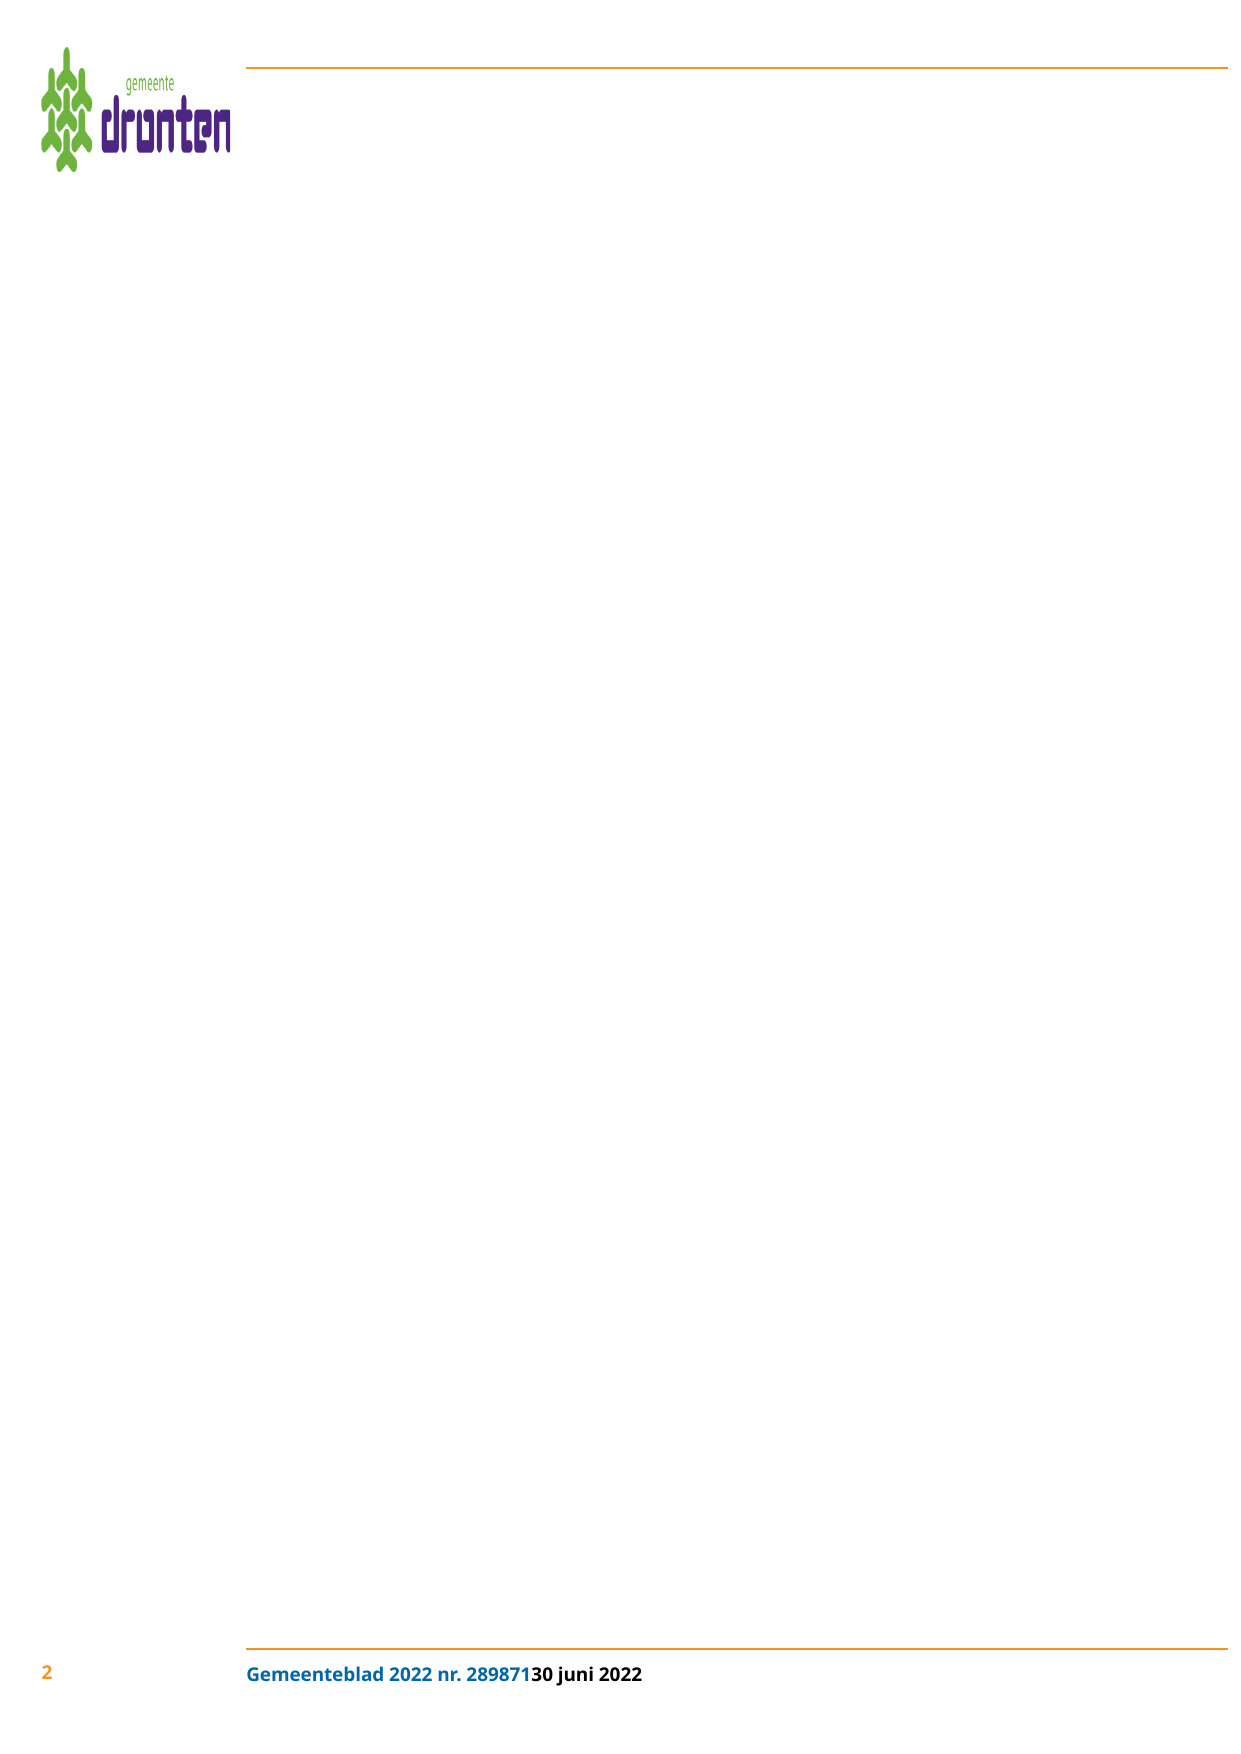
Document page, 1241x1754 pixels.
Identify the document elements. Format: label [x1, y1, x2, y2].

picture [41, 47, 231, 172]
